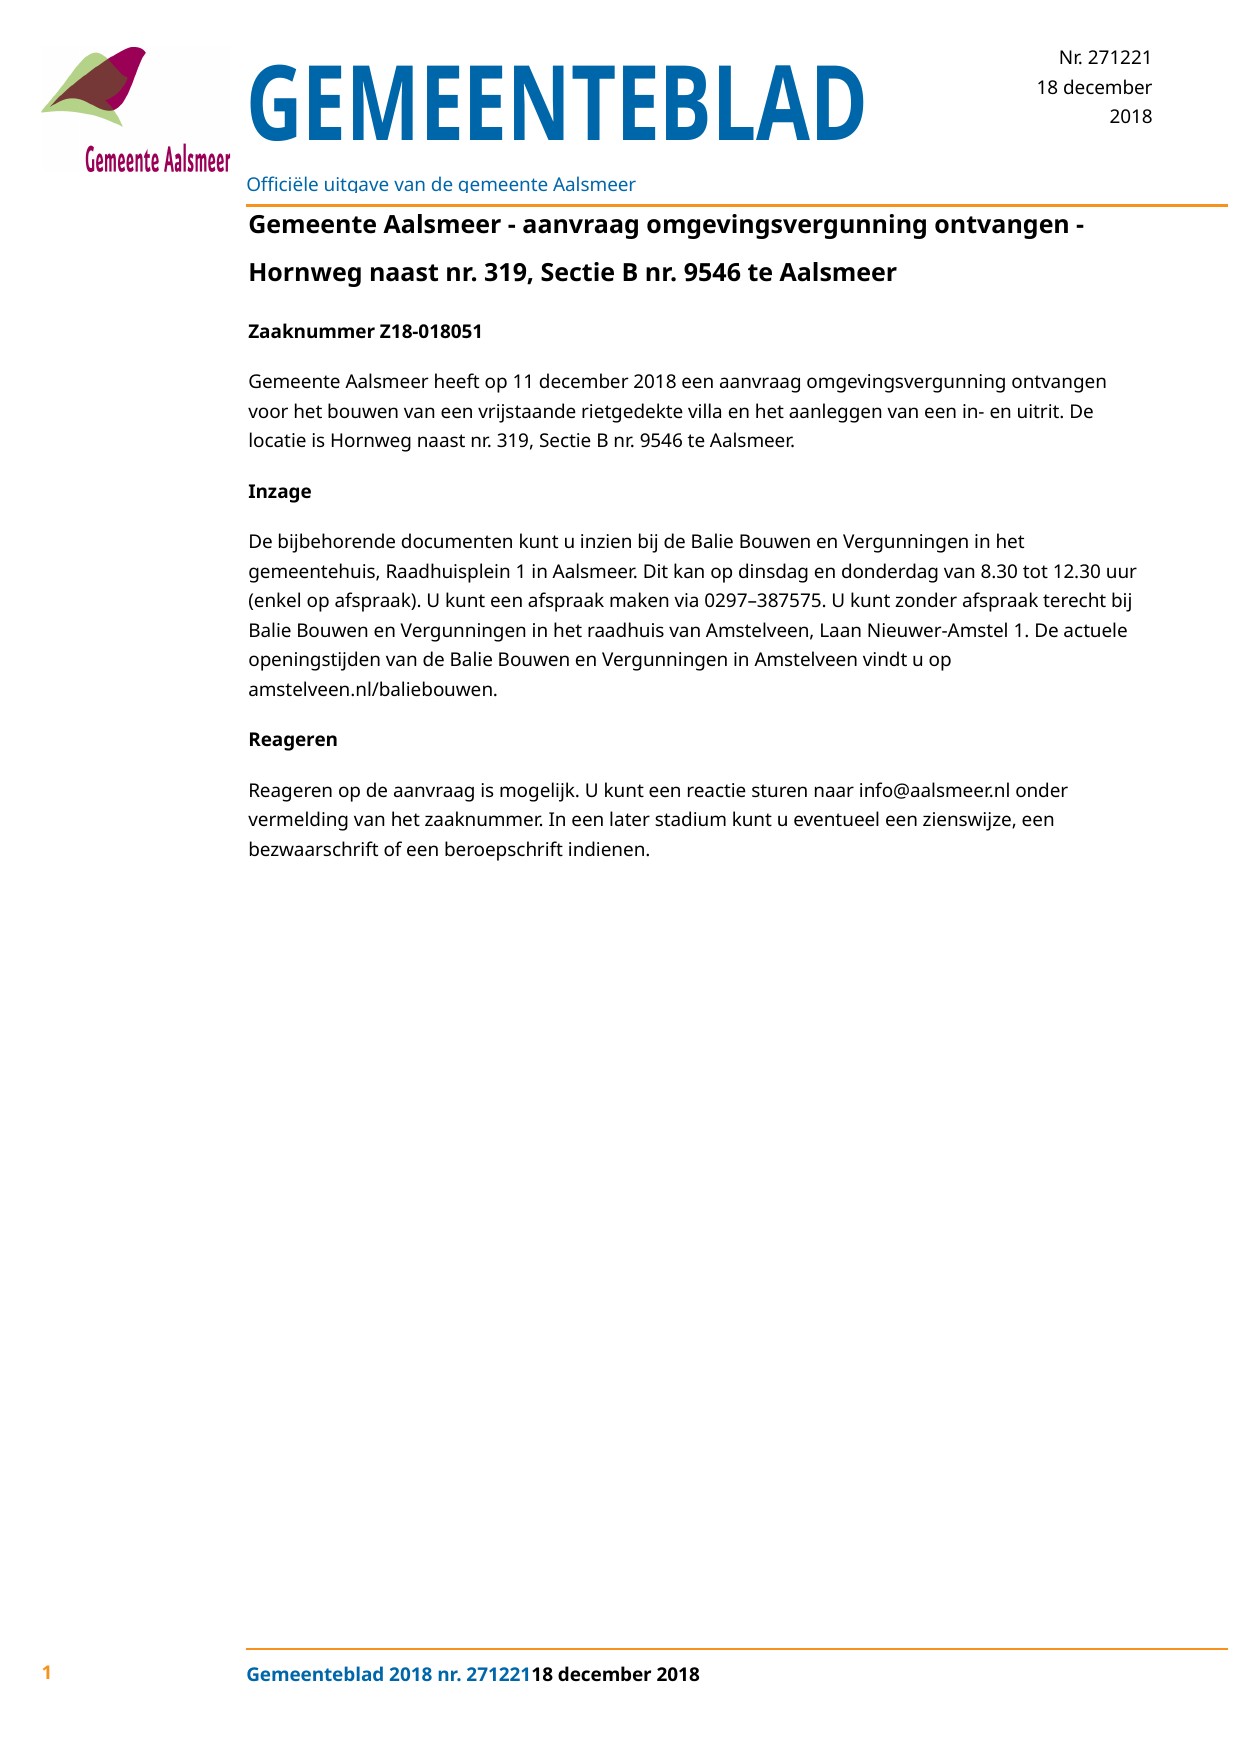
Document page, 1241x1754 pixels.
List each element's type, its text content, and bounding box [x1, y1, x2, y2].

text Reageren op de aanvraag is mogelijk. U kunt een reactie sturen naar info@aalsmeer.nl onder vermelding van het zaaknummer. In een later stadium kunt u eventueel een zienswijze, een bezwaarschrift of een beroepschrift indienen. [248, 777, 1152, 862]
text De bijbehorende documenten kunt u inzien bij de Balie Bouwen en Vergunningen in het gemeentehuis, Raadhuisplein 1 in Aalsmeer. Dit kan op dinsdag en donderdag van 8.30 tot 12.30 uur (enkel op afspraak). U kunt een afspraak maken via 0297–387575. U kunt zonder afspraak terecht bij Balie Bouwen en Vergunningen in het raadhuis van Amstelveen, Laan Nieuwer-Amstel 1. De actuele openingstijden van de Balie Bouwen en Vergunningen in Amstelveen vindt u op amstelveen.nl/baliebouwen. [248, 528, 1152, 702]
text Inzage [248, 478, 1152, 504]
picture [41, 47, 231, 172]
text Gemeente Aalsmeer heeft op 11 december 2018 een aanvraag omgevingsvergunning ontvangen voor het bouwen van een vrijstaande rietgedekte villa en het aanleggen van een in- en uitrit. De locatie is Hornweg naast nr. 319, Sectie B nr. 9546 te Aalsmeer. [248, 368, 1152, 453]
text Zaaknummer Z18-018051 [248, 318, 1152, 344]
text Gemeente Aalsmeer - aanvraag omgevingsvergunning ontvangen - Hornweg naast nr. 319, Sectie B nr. 9546 te Aalsmeer [248, 207, 1152, 288]
text Reageren [248, 727, 1152, 752]
